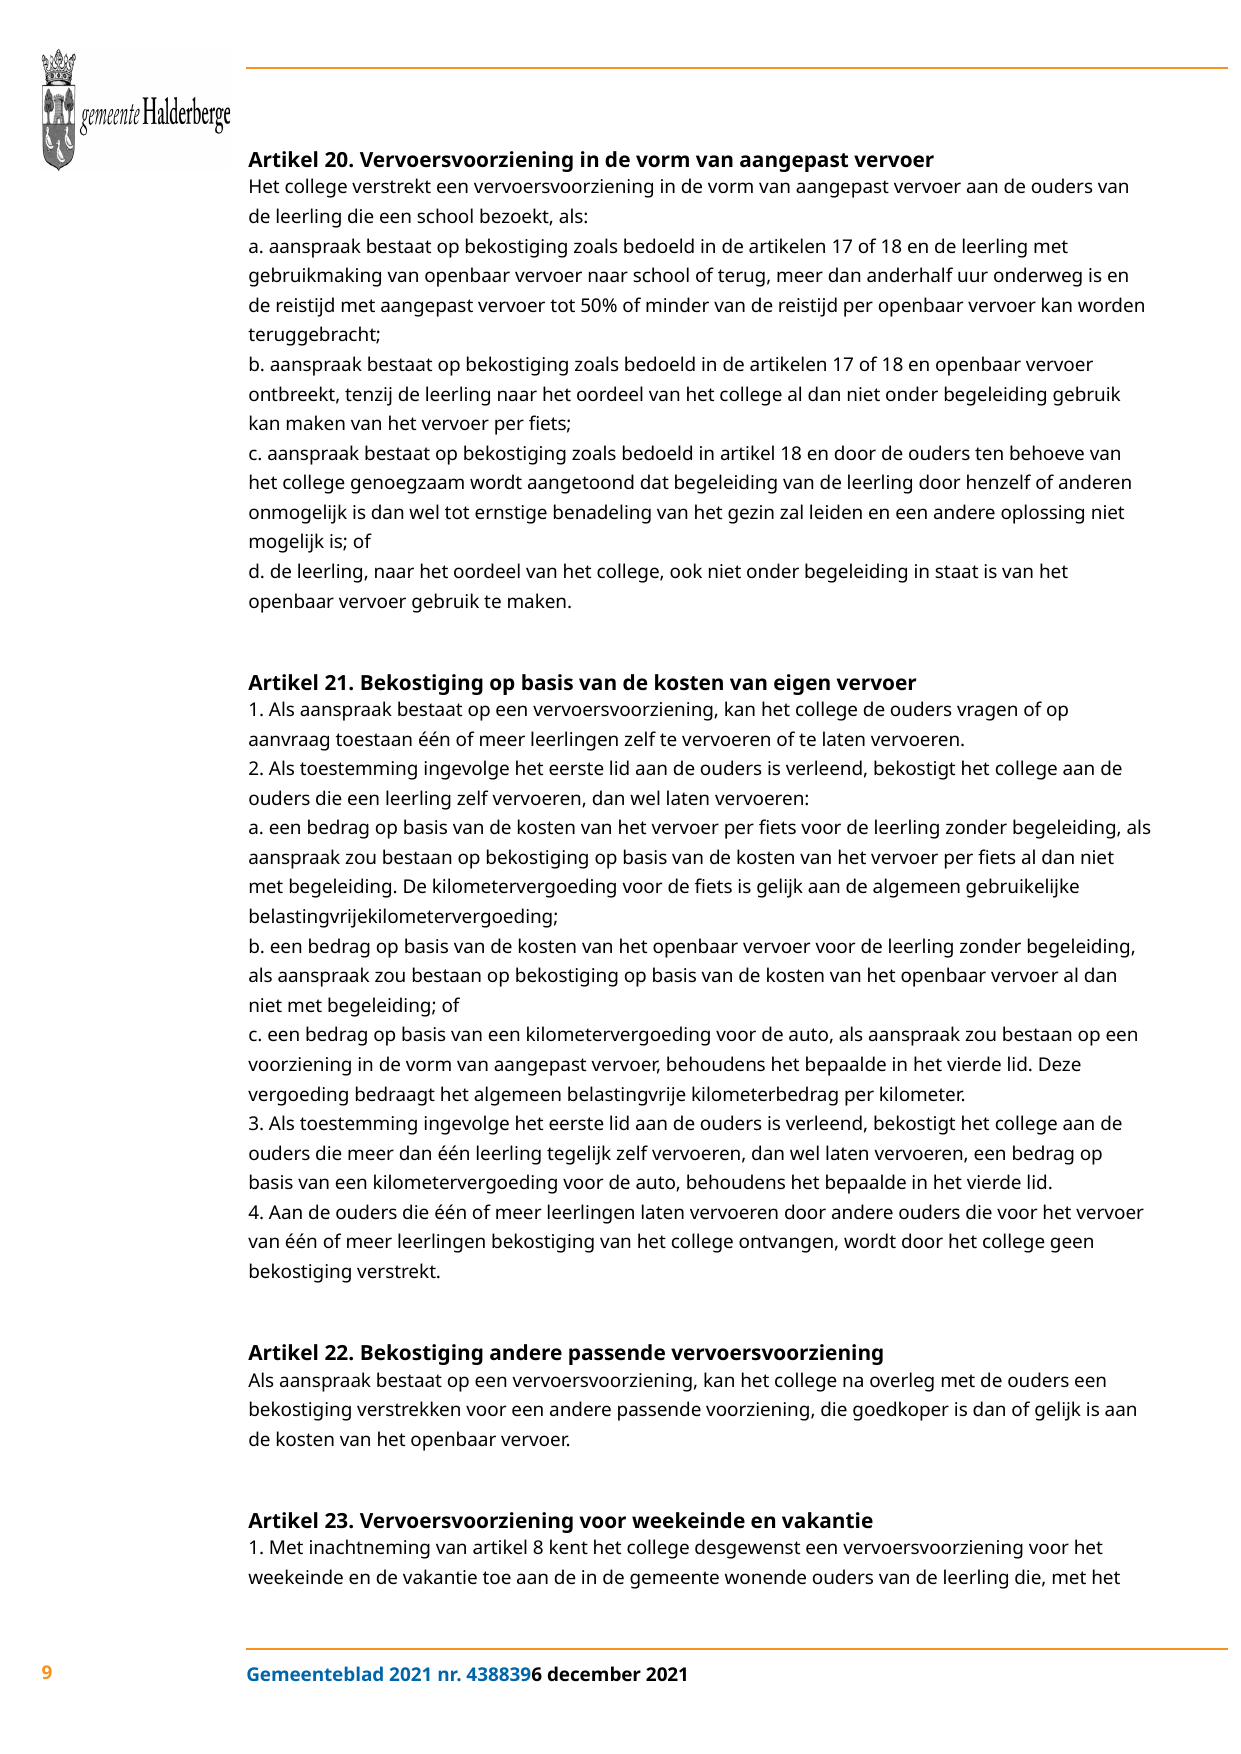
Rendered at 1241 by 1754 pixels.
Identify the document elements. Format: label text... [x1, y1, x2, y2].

text a. aanspraak bestaat op bekostiging zoals bedoeld in de artikelen 17 of 18 en de leerling met gebruikmaking van openbaar vervoer naar school of terug, meer dan anderhalf uur onderweg is en de reistijd met aangepast vervoer tot 50% of minder van de reistijd per openbaar vervoer kan worden teruggebracht; [248, 233, 1152, 347]
text Artikel 20. Vervoersvoorziening in de vorm van aangepast vervoer [248, 145, 1152, 174]
text c. een bedrag op basis van een kilometervergoeding voor de auto, als aanspraak zou bestaan op een voorziening in de vorm van aangepast vervoer, behoudens het bepaalde in het vierde lid. Deze vergoeding bedraagt het algemeen belastingvrije kilometerbedrag per kilometer. [248, 1022, 1152, 1107]
text 2. Als toestemming ingevolge het eerste lid aan de ouders is verleend, bekostigt het college aan de ouders die een leerling zelf vervoeren, dan wel laten vervoeren: [248, 755, 1152, 811]
text Artikel 21. Bekostiging op basis van de kosten van eigen vervoer [248, 668, 1152, 696]
text Het college verstrekt een vervoersvoorziening in de vorm van aangepast vervoer aan de ouders van de leerling die een school bezoekt, als: [248, 174, 1152, 229]
text Artikel 23. Vervoersvoorziening voor weekeinde en vakantie [248, 1506, 1152, 1534]
text Artikel 22. Bekostiging andere passende vervoersvoorziening [248, 1338, 1152, 1367]
text Als aanspraak bestaat op een vervoersvoorziening, kan het college na overleg met de ouders een bekostiging verstrekken voor een andere passende voorziening, die goedkoper is dan of gelijk is aan de kosten van het openbaar vervoer. [248, 1367, 1152, 1452]
text 3. Als toestemming ingevolge het eerste lid aan de ouders is verleend, bekostigt het college aan de ouders die meer dan één leerling tegelijk zelf vervoeren, dan wel laten vervoeren, een bedrag op basis van een kilometervergoeding voor de auto, behoudens het bepaalde in het vierde lid. [248, 1110, 1152, 1195]
text b. een bedrag op basis van de kosten van het openbaar vervoer voor de leerling zonder begeleiding, als aanspraak zou bestaan op bekostiging op basis van de kosten van het openbaar vervoer al dan niet met begeleiding; of [248, 933, 1152, 1018]
text 4. Aan de ouders die één of meer leerlingen laten vervoeren door andere ouders die voor het vervoer van één of meer leerlingen bekostiging van het college ontvangen, wordt door het college geen bekostiging verstrekt. [248, 1199, 1152, 1284]
text b. aanspraak bestaat op bekostiging zoals bedoeld in de artikelen 17 of 18 en openbaar vervoer ontbreekt, tenzij de leerling naar het oordeel van het college al dan niet onder begeleiding gebruik kan maken van het vervoer per fiets; [248, 351, 1152, 436]
text 1. Met inachtneming van artikel 8 kent het college desgewenst een vervoersvoorziening voor het weekeinde en de vakantie toe aan de in de gemeente wonende ouders van de leerling die, met het [248, 1534, 1152, 1590]
text d. de leerling, naar het oordeel van het college, ook niet onder begeleiding in staat is van het openbaar vervoer gebruik te maken. [248, 558, 1152, 613]
text 1. Als aanspraak bestaat op een vervoersvoorziening, kan het college de ouders vragen of op aanvraag toestaan één of meer leerlingen zelf te vervoeren of te laten vervoeren. [248, 696, 1152, 752]
text c. aanspraak bestaat op bekostiging zoals bedoeld in artikel 18 en door de ouders ten behoeve van het college genoegzaam wordt aangetoond dat begeleiding van de leerling door henzelf of anderen onmogelijk is dan wel tot ernstige benadeling van het gezin zal leiden en een andere oplossing niet mogelijk is; of [248, 440, 1152, 554]
text a. een bedrag op basis van de kosten van het vervoer per fiets voor de leerling zonder begeleiding, als aanspraak zou bestaan op bekostiging op basis van de kosten van het vervoer per fiets al dan niet met begeleiding. De kilometervergoeding voor de fiets is gelijk aan de algemeen gebruikelijke belastingvrijekilometervergoeding; [248, 814, 1152, 929]
picture [41, 47, 231, 172]
